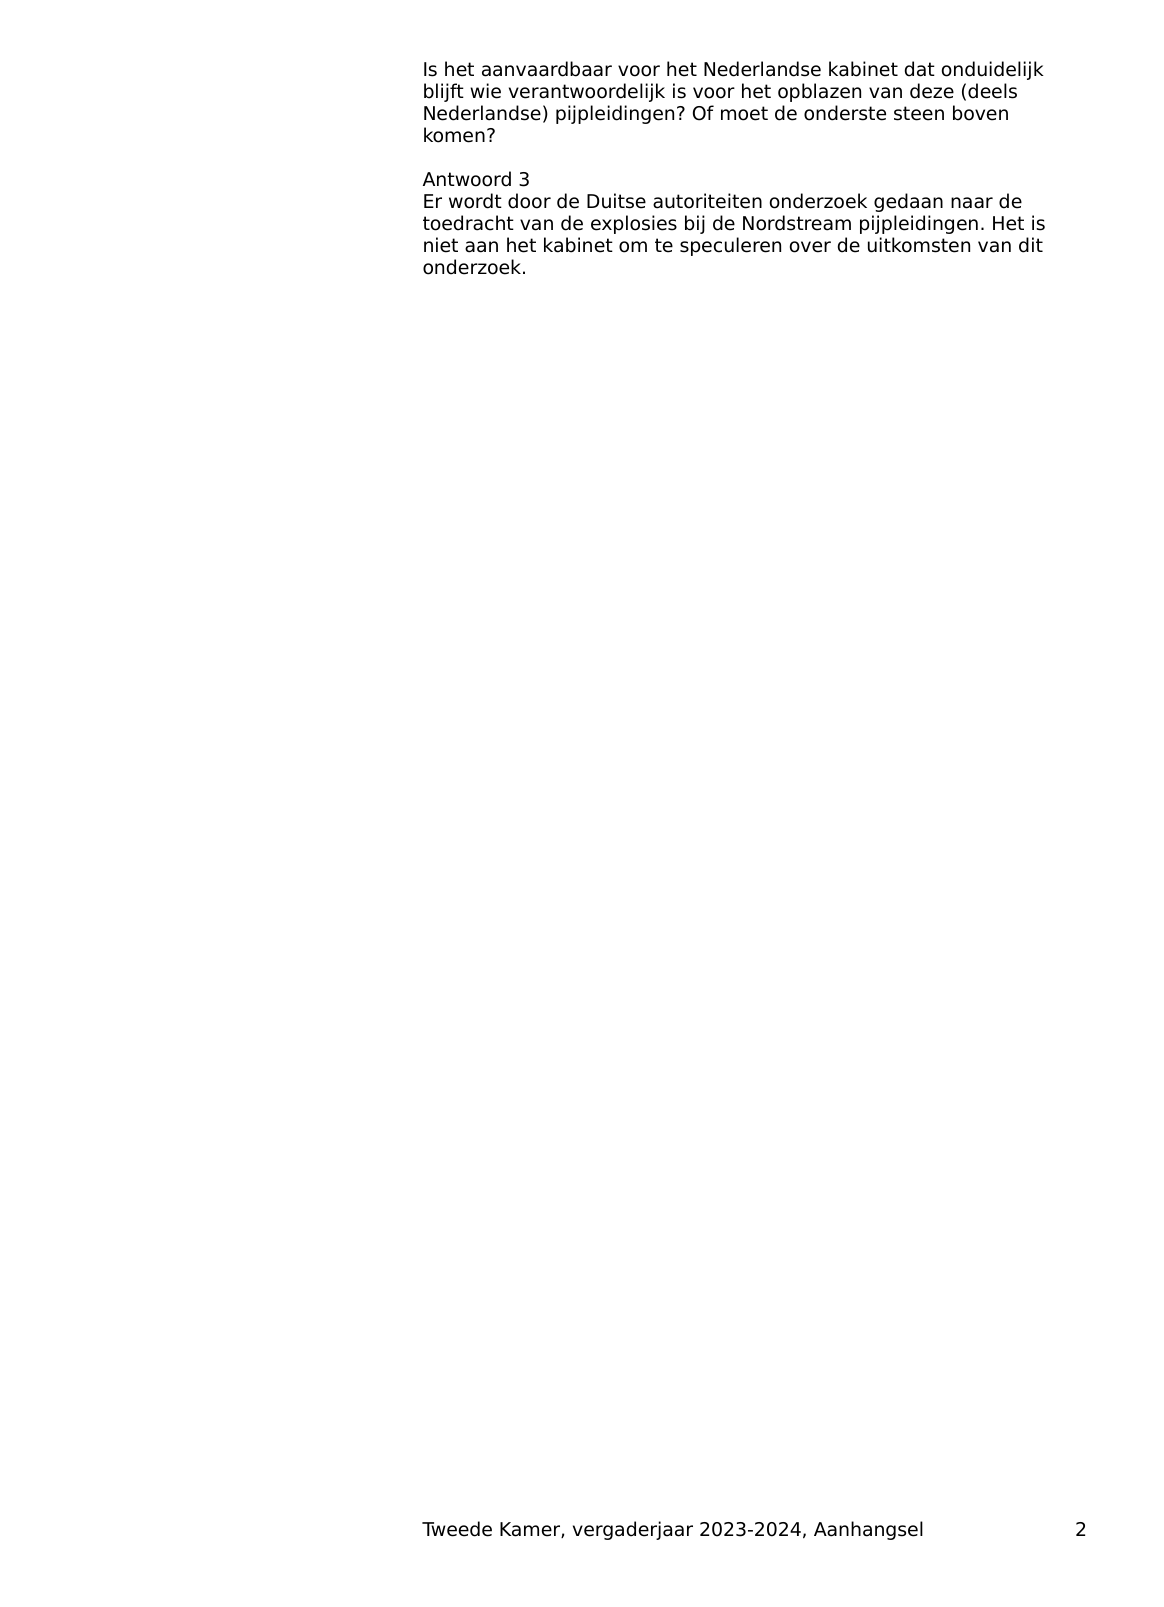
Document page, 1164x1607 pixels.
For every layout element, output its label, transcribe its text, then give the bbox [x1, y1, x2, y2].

text Er wordt door de Duitse autoriteiten onderzoek gedaan naar de toedracht van de explosies bij de Nordstream pijpleidingen. Het is niet aan het kabinet om te speculeren over de uitkomsten van dit onderzoek. [422, 191, 1087, 279]
text Is het aanvaardbaar voor het Nederlandse kabinet dat onduidelijk blijft wie verantwoordelijk is voor het opblazen van deze (deels Nederlandse) pijpleidingen? Of moet de onderste steen boven komen? [422, 59, 1087, 147]
text Antwoord 3 [422, 169, 1087, 191]
